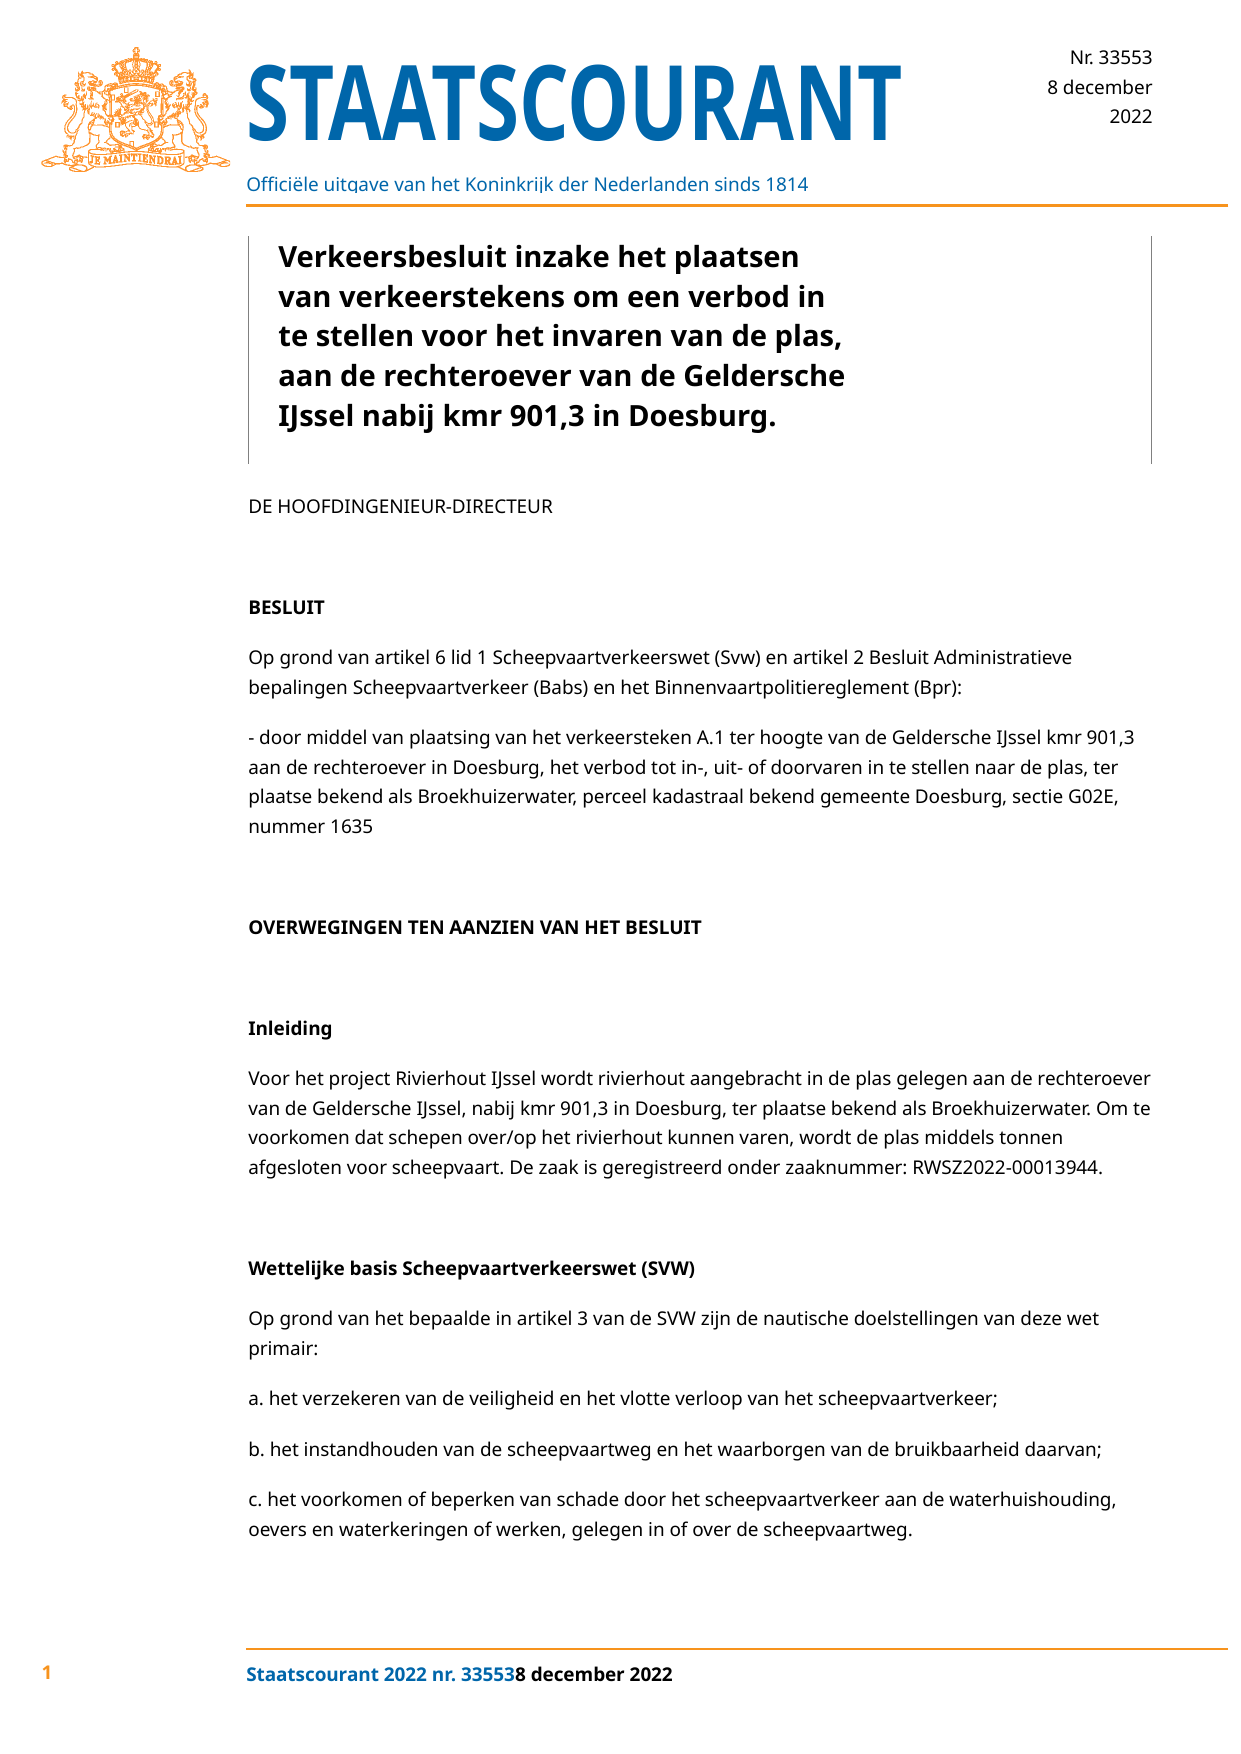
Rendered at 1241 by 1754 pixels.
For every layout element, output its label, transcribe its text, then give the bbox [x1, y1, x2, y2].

text - door middel van plaatsing van het verkeersteken A.1 ter hoogte van de Geldersche IJssel kmr 901,3 aan de rechteroever in Doesburg, het verbod tot in-, uit- of doorvaren in te stellen naar de plas, ter plaatse bekend als Broekhuizerwater, perceel kadastraal bekend gemeente Doesburg, sectie G02E, nummer 1635 [248, 724, 1152, 839]
table_header [1090, 236, 1151, 413]
table_header Verkeersbesluit inzake het plaatsen van verkeerstekens om een verbod in te stellen voor het invaren van de plas, aan de rechteroever van de Geldersche IJssel nabij kmr 901,3 in Doesburg. [249, 236, 850, 464]
table_header [850, 414, 1151, 464]
text Inleiding [248, 1015, 1152, 1041]
text DE HOOFDINGENIEUR-DIRECTEUR [248, 493, 1152, 519]
picture [912, 236, 1090, 414]
text a. het verzekeren van de veiligheid en het vlotte verloop van het scheepvaartverkeer; [248, 1385, 1152, 1411]
text BESLUIT [248, 594, 1152, 620]
text c. het voorkomen of beperken van schade door het scheepvaartverkeer aan de waterhuishouding, oevers en waterkeringen of werken, gelegen in of over de scheepvaartweg. [248, 1486, 1152, 1542]
text Wettelijke basis Scheepvaartverkeerswet (SVW) [248, 1255, 1152, 1281]
text b. het instandhouden van de scheepvaartweg en het waarborgen van de bruikbaarheid daarvan; [248, 1436, 1152, 1462]
text Voor het project Rivierhout IJssel wordt rivierhout aangebracht in de plas gelegen aan de rechteroever van de Geldersche IJssel, nabij kmr 901,3 in Doesburg, ter plaatse bekend als Broekhuizerwater. Om te voorkomen dat schepen over/op het rivierhout kunnen varen, wordt de plas middels tonnen afgesloten voor scheepvaart. De zaak is geregistreerd onder zaaknummer: RWSZ2022-00013944. [248, 1065, 1152, 1180]
picture [41, 47, 231, 172]
table_header [850, 236, 912, 413]
text Op grond van artikel 6 lid 1 Scheepvaartverkeerswet (Svw) en artikel 2 Besluit Administratieve bepalingen Scheepvaartverkeer (Babs) en het Binnenvaartpolitiereglement (Bpr): [248, 644, 1152, 700]
text Op grond van het bepaalde in artikel 3 van de SVW zijn de nautische doelstellingen van deze wet primair: [248, 1305, 1152, 1361]
text OVERWEGINGEN TEN AANZIEN VAN HET BESLUIT [248, 914, 1152, 940]
